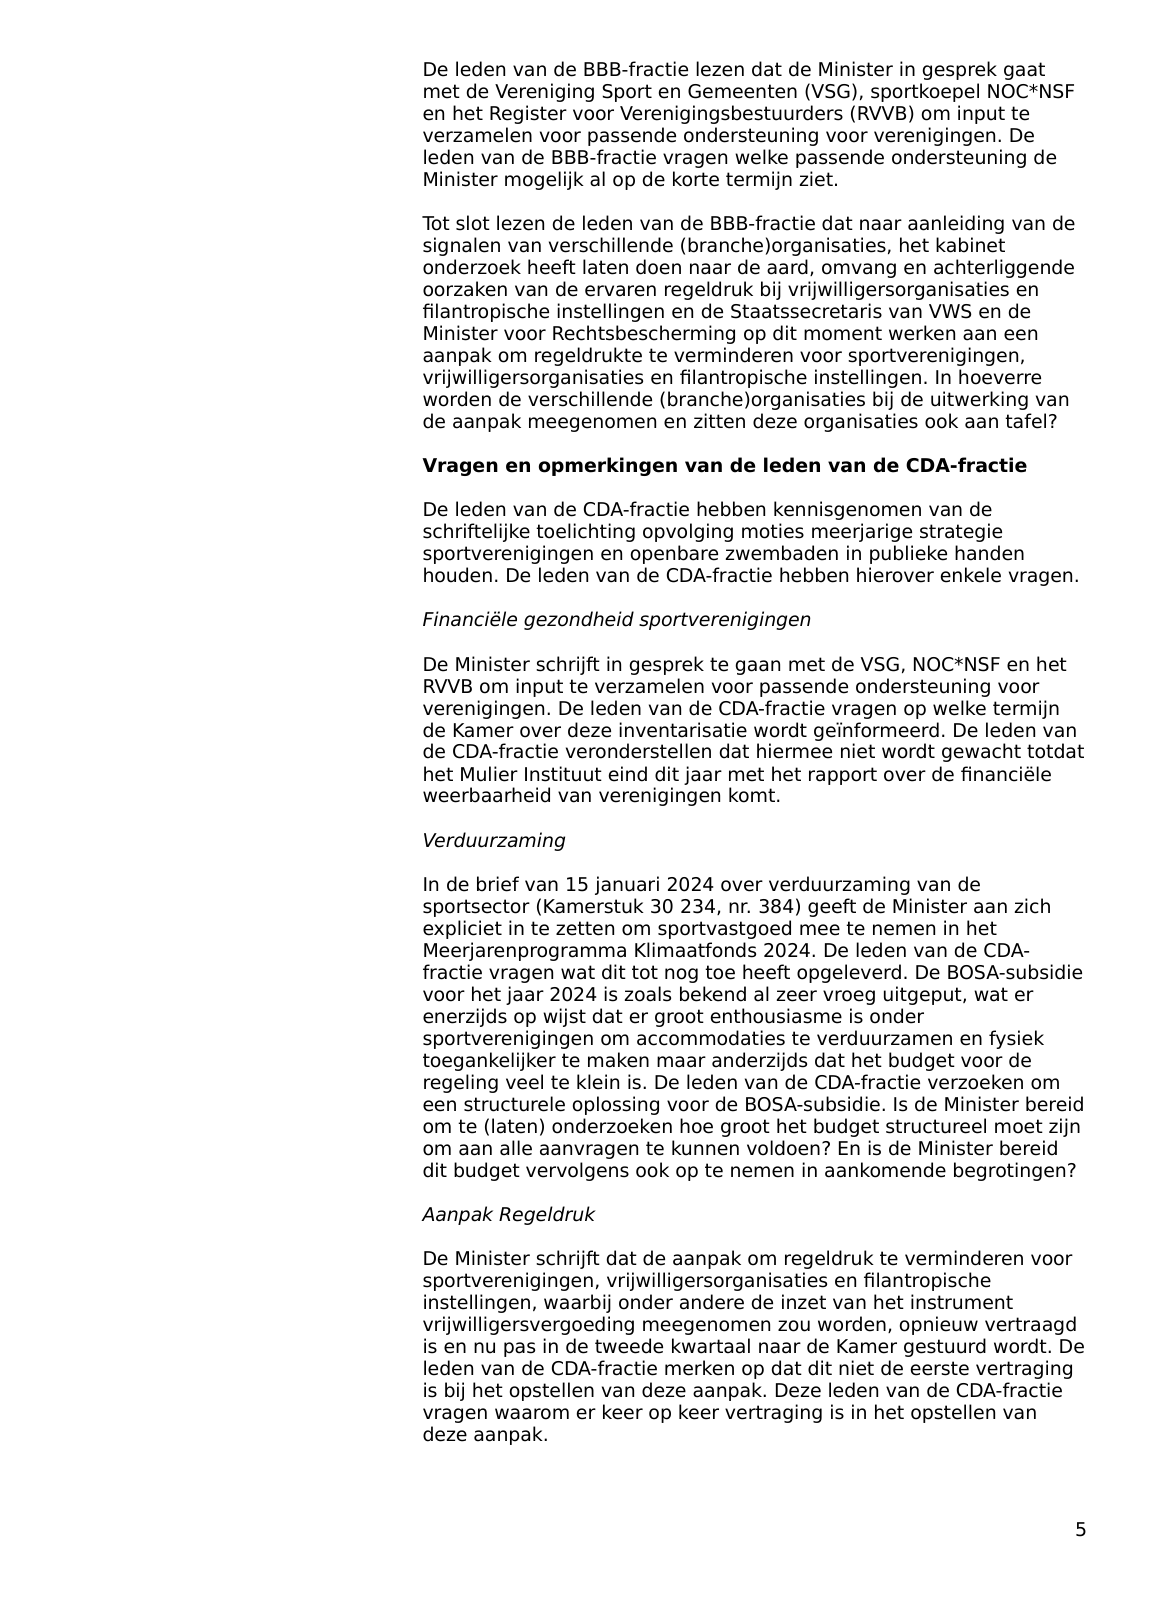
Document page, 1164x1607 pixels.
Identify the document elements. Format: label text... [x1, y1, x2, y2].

text De leden van de CDA-fractie hebben kennisgenomen van de schriftelijke toelichting opvolging moties meerjarige strategie sportverenigingen en openbare zwembaden in publieke handen houden. De leden van de CDA-fractie hebben hierover enkele vragen. [422, 499, 1087, 587]
subtitle Verduurzaming [422, 829, 1087, 852]
subtitle Aanpak Regeldruk [422, 1204, 1087, 1226]
text De Minister schrijft in gesprek te gaan met de VSG, NOC*NSF en het RVVB om input te verzamelen voor passende ondersteuning voor verenigingen. De leden van de CDA-fractie vragen op welke termijn de Kamer over deze inventarisatie wordt geïnformeerd. De leden van de CDA-fractie veronderstellen dat hiermee niet wordt gewacht totdat het Mulier Instituut eind dit jaar met het rapport over de financiële weerbaarheid van verenigingen komt. [422, 653, 1087, 807]
text De leden van de BBB-fractie lezen dat de Minister in gesprek gaat met de Vereniging Sport en Gemeenten (VSG), sportkoepel NOC*NSF en het Register voor Verenigingsbestuurders (RVVB) om input te verzamelen voor passende ondersteuning voor verenigingen. De leden van de BBB-fractie vragen welke passende ondersteuning de Minister mogelijk al op de korte termijn ziet. [422, 59, 1087, 191]
text In de brief van 15 januari 2024 over verduurzaming van de sportsector (Kamerstuk 30 234, nr. 384) geeft de Minister aan zich expliciet in te zetten om sportvastgoed mee te nemen in het Meerjarenprogramma Klimaatfonds 2024. De leden van de CDA-fractie vragen wat dit tot nog toe heeft opgeleverd. De BOSA-subsidie voor het jaar 2024 is zoals bekend al zeer vroeg uitgeput, wat er enerzijds op wijst dat er groot enthousiasme is onder sportverenigingen om accommodaties te verduurzamen en fysiek toegankelijker te maken maar anderzijds dat het budget voor de regeling veel te klein is. De leden van de CDA-fractie verzoeken om een structurele oplossing voor de BOSA-subsidie. Is de Minister bereid om te (laten) onderzoeken hoe groot het budget structureel moet zijn om aan alle aanvragen te kunnen voldoen? En is de Minister bereid dit budget vervolgens ook op te nemen in aankomende begrotingen? [422, 874, 1087, 1181]
text Tot slot lezen de leden van de BBB-fractie dat naar aanleiding van de signalen van verschillende (branche)organisaties, het kabinet onderzoek heeft laten doen naar de aard, omvang en achterliggende oorzaken van de ervaren regeldruk bij vrijwilligersorganisaties en filantropische instellingen en de Staatssecretaris van VWS en de Minister voor Rechtsbescherming op dit moment werken aan een aanpak om regeldrukte te verminderen voor sportverenigingen, vrijwilligersorganisaties en filantropische instellingen. In hoeverre worden de verschillende (branche)organisaties bij de uitwerking van de aanpak meegenomen en zitten deze organisaties ook aan tafel? [422, 213, 1087, 433]
text De Minister schrijft dat de aanpak om regeldruk te verminderen voor sportverenigingen, vrijwilligersorganisaties en filantropische instellingen, waarbij onder andere de inzet van het instrument vrijwilligersvergoeding meegenomen zou worden, opnieuw vertraagd is en nu pas in de tweede kwartaal naar de Kamer gestuurd wordt. De leden van de CDA-fractie merken op dat dit niet de eerste vertraging is bij het opstellen van deze aanpak. Deze leden van de CDA-fractie vragen waarom er keer op keer vertraging is in het opstellen van deze aanpak. [422, 1248, 1087, 1446]
subtitle Financiële gezondheid sportverenigingen [422, 609, 1087, 631]
subtitle Vragen en opmerkingen van de leden van de CDA-fractie [422, 455, 1087, 477]
